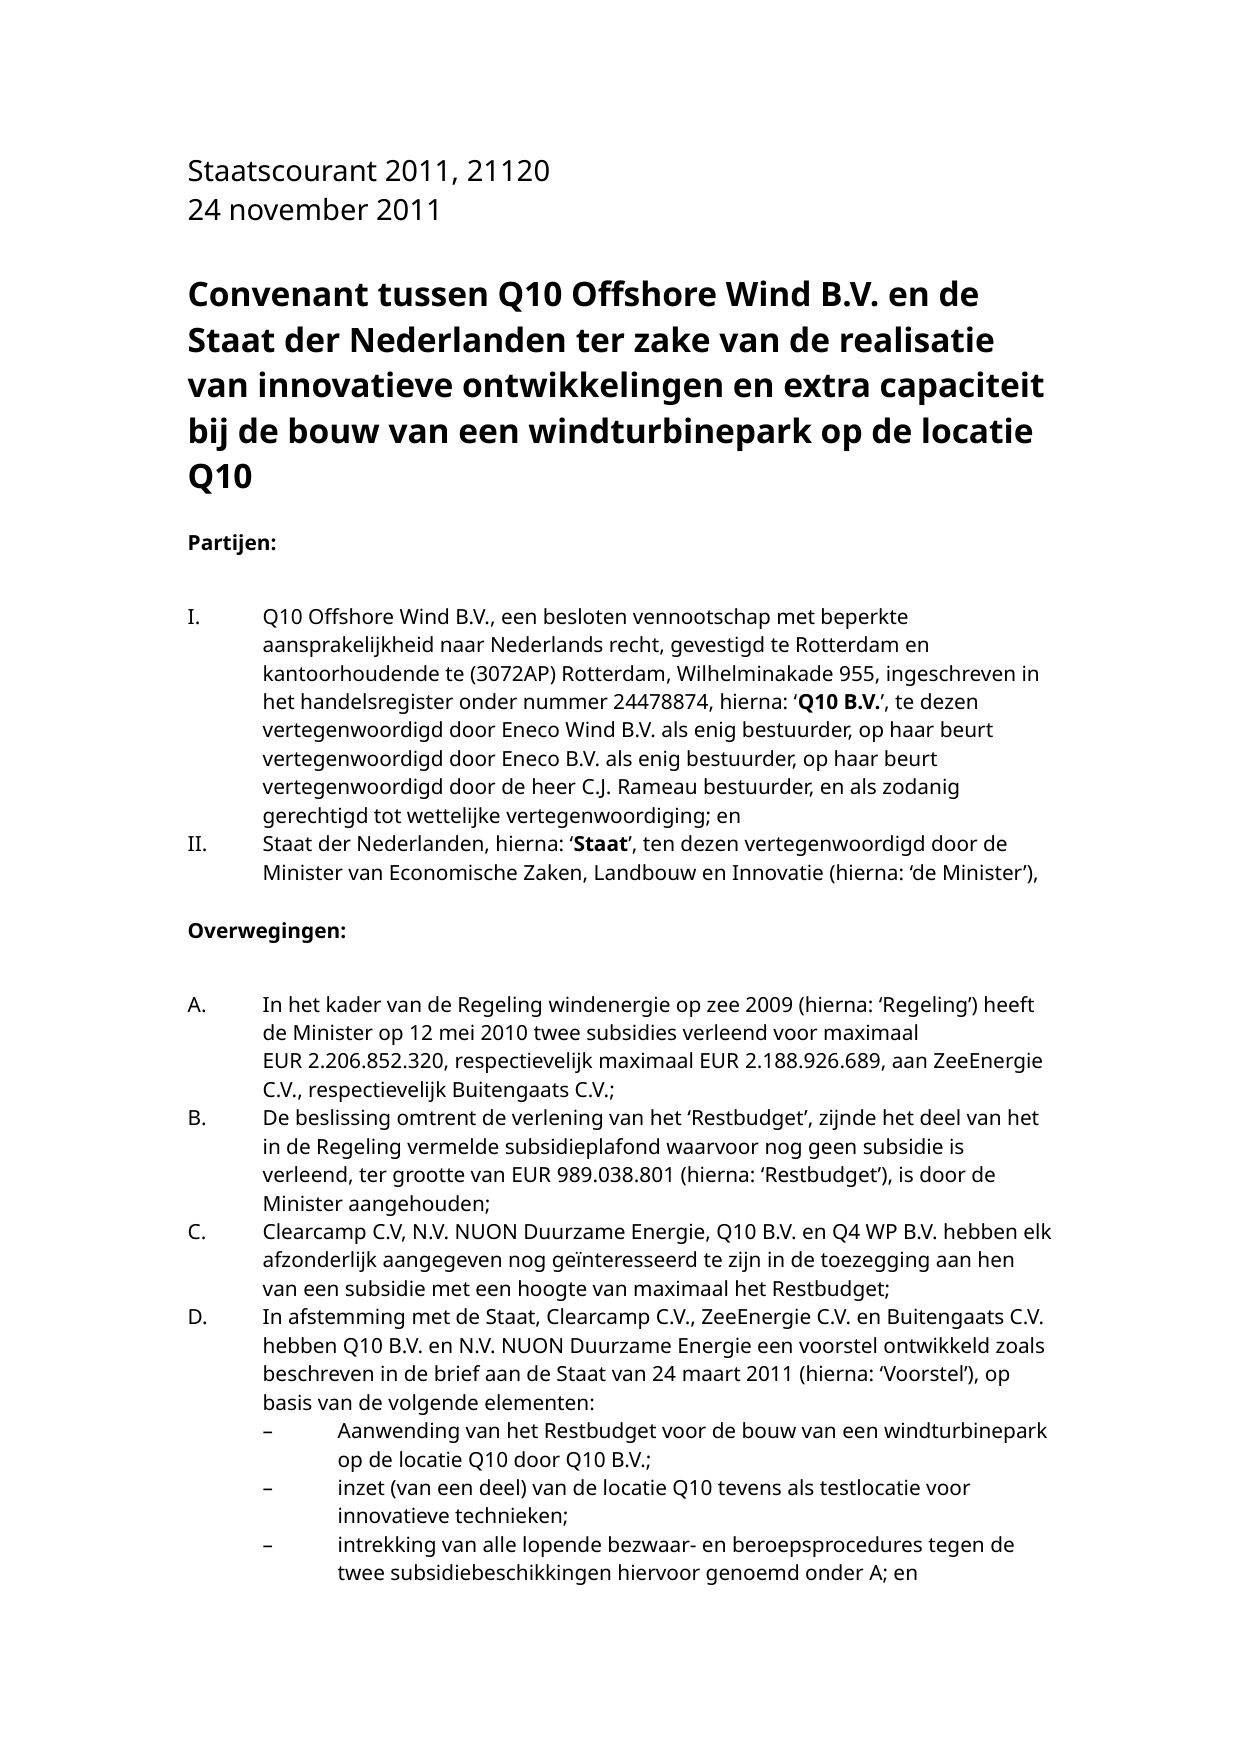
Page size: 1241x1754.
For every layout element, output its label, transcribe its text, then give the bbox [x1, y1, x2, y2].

list Staat der Nederlanden, hierna: ‘Staat’, ten dezen vertegenwoordigd door de Minister van Economische Zaken, Landbouw en Innovatie (hierna: ‘de Minister’), [187, 829, 1053, 886]
list In afstemming met de Staat, Clearcamp C.V., ZeeEnergie C.V. en Buitengaats C.V. hebben Q10 B.V. en N.V. NUON Duurzame Energie een voorstel ontwikkeld zoals beschreven in de brief aan de Staat van 24 maart 2011 (hierna: ‘Voorstel’), op basis van de volgende elementen: [187, 1302, 1053, 1416]
subtitle Convenant tussen Q10 Offshore Wind B.V. en de Staat der Nederlanden ter zake van de realisatie van innovatieve ontwikkelingen en extra capaciteit bij de bouw van een windturbinepark op de locatie Q10 [187, 271, 1053, 498]
text Staatscourant 2011, 21120 [187, 150, 1053, 190]
list Q10 Offshore Wind B.V., een besloten vennootschap met beperkte aansprakelijkheid naar Nederlands recht, gevestigd te Rotterdam en kantoorhoudende te (3072AP) Rotterdam, Wilhelminakade 955, ingeschreven in het handelsregister onder nummer 24478874, hierna: ‘Q10 B.V.’, te dezen vertegenwoordigd door Eneco Wind B.V. als enig bestuurder, op haar beurt vertegenwoordigd door Eneco B.V. als enig bestuurder, op haar beurt vertegenwoordigd door de heer C.J. Rameau bestuurder, en als zodanig gerechtigd tot wettelijke vertegenwoordiging; en [187, 602, 1053, 829]
list Clearcamp C.V, N.V. NUON Duurzame Energie, Q10 B.V. en Q4 WP B.V. hebben elk afzonderlijk aangegeven nog geïnteresseerd te zijn in de toezegging aan hen van een subsidie met een hoogte van maximaal het Restbudget; [187, 1217, 1053, 1302]
text Overwegingen: [187, 916, 1053, 945]
list De beslissing omtrent de verlening van het ‘Restbudget’, zijnde het deel van het in de Regeling vermelde subsidieplafond waarvoor nog geen subsidie is verleend, ter grootte van EUR 989.038.801 (hierna: ‘Restbudget’), is door de Minister aangehouden; [187, 1103, 1053, 1217]
list In het kader van de Regeling windenergie op zee 2009 (hierna: ‘Regeling’) heeft de Minister op 12 mei 2010 twee subsidies verleend voor maximaal EUR 2.206.852.320, respectievelijk maximaal EUR 2.188.926.689, aan ZeeEnergie C.V., respectievelijk Buitengaats C.V.; [187, 990, 1053, 1103]
list intrekking van alle lopende bezwaar- en beroepsprocedures tegen de twee subsidiebeschikkingen hiervoor genoemd onder A; en [262, 1530, 1053, 1587]
text 24 november 2011 [187, 190, 1053, 229]
text Partijen: [187, 528, 1053, 557]
list Aanwending van het Restbudget voor de bouw van een windturbinepark op de locatie Q10 door Q10 B.V.; [262, 1416, 1053, 1473]
list inzet (van een deel) van de locatie Q10 tevens als testlocatie voor innovatieve technieken; [262, 1473, 1053, 1530]
